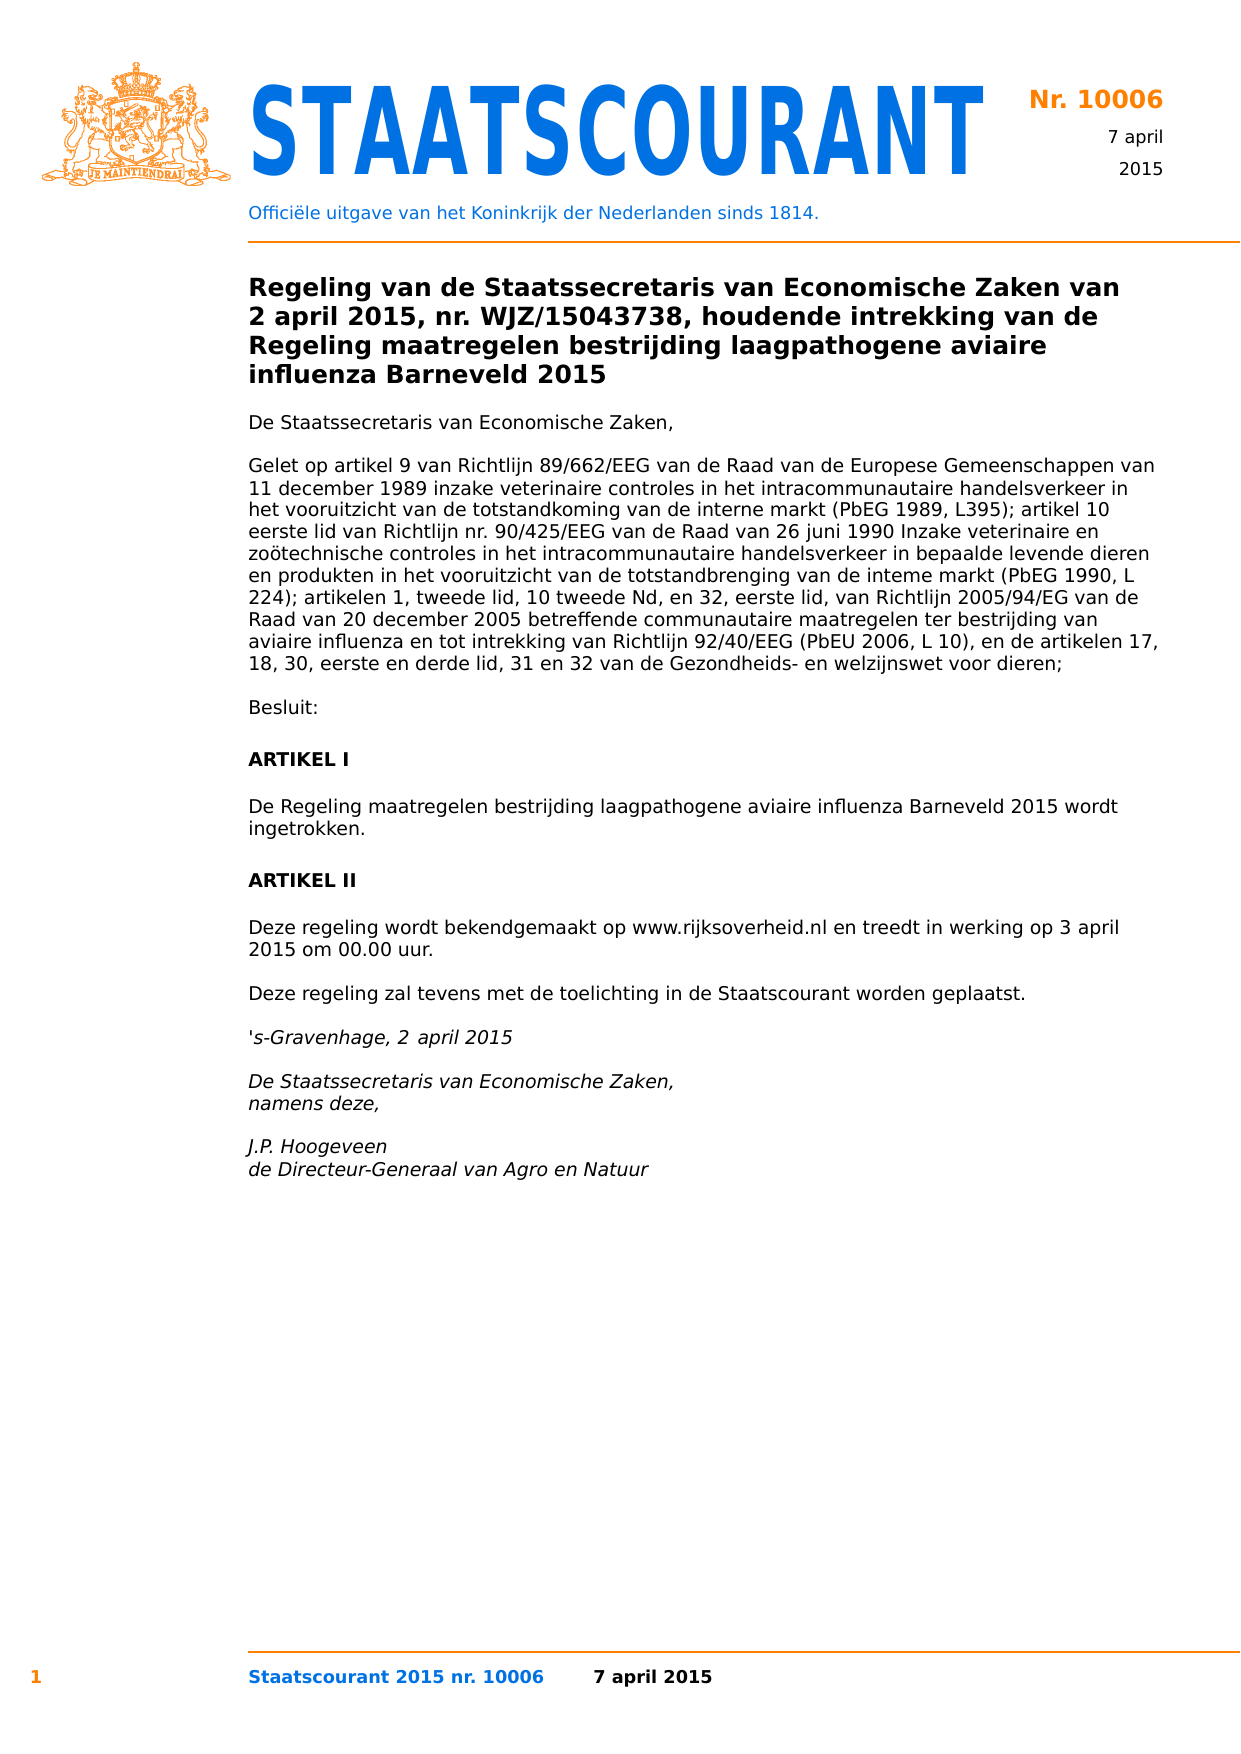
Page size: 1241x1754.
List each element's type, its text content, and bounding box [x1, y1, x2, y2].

table_header STAATSCOURANT [248, 62, 998, 203]
picture [41, 62, 231, 186]
text 's-Gravenhage, 2 april 2015 [248, 1027, 1163, 1049]
text Gelet op artikel 9 van Richtlijn 89/662/EEG van de Raad van de Europese Gemeenschappen van 11 december 1989 inzake veterinaire controles in het intracommunautaire handelsverkeer in het vooruitzicht van de totstandkoming van de interne markt (PbEG 1989, L395); artikel 10 eerste lid van Richtlijn nr. 90/425/EEG van de Raad van 26 juni 1990 Inzake veterinaire en zoötechnische controles in het intracommunautaire handelsverkeer in bepaalde levende dieren en produkten in het vooruitzicht van de totstandbrenging van de inteme markt (PbEG 1990, L 224); artikelen 1, tweede lid, 10 tweede Nd, en 32, eerste lid, van Richtlijn 2005/94/EG van de Raad van 20 december 2005 betreffende communautaire maatregelen ter bestrijding van aviaire influenza en tot intrekking van Richtlijn 92/40/EEG (PbEU 2006, L 10), en de artikelen 17, 18, 30, eerste en derde lid, 31 en 32 van de Gezondheids- en welzijnswet voor dieren; [248, 455, 1163, 675]
text Deze regeling wordt bekendgemaakt op www.rijksoverheid.nl en treedt in werking op 3 april 2015 om 00.00 uur. [248, 917, 1163, 961]
table_cell Officiële uitgave van het Koninkrijk der Nederlanden sinds 1814. [248, 203, 1240, 241]
text Besluit: [248, 697, 1163, 719]
table_header [25, 62, 248, 241]
text De Staatssecretaris van Economische Zaken, [248, 412, 1163, 433]
table_cell 7 april [998, 121, 1240, 153]
text De Regeling maatregelen bestrijding laagpathogene aviaire influenza Barneveld 2015 wordt ingetrokken. [248, 796, 1163, 840]
text Deze regeling zal tevens met de toelichting in de Staatscourant worden geplaatst. [248, 983, 1163, 1005]
table_cell 2015 [998, 153, 1240, 203]
table_header Nr. 10006 [998, 62, 1240, 121]
text De Staatssecretaris van Economische Zaken, namens deze, J.P. Hoogeveen de Directeur-Generaal van Agro en Natuur [248, 1071, 1163, 1180]
subtitle Regeling van de Staatssecretaris van Economische Zaken van 2 april 2015, nr. WJZ/15043738, houdende intrekking van de Regeling maatregelen bestrijding laagpathogene aviaire influenza Barneveld 2015 [248, 273, 1163, 390]
subtitle ARTIKEL I [248, 749, 1163, 771]
subtitle ARTIKEL II [248, 870, 1163, 892]
